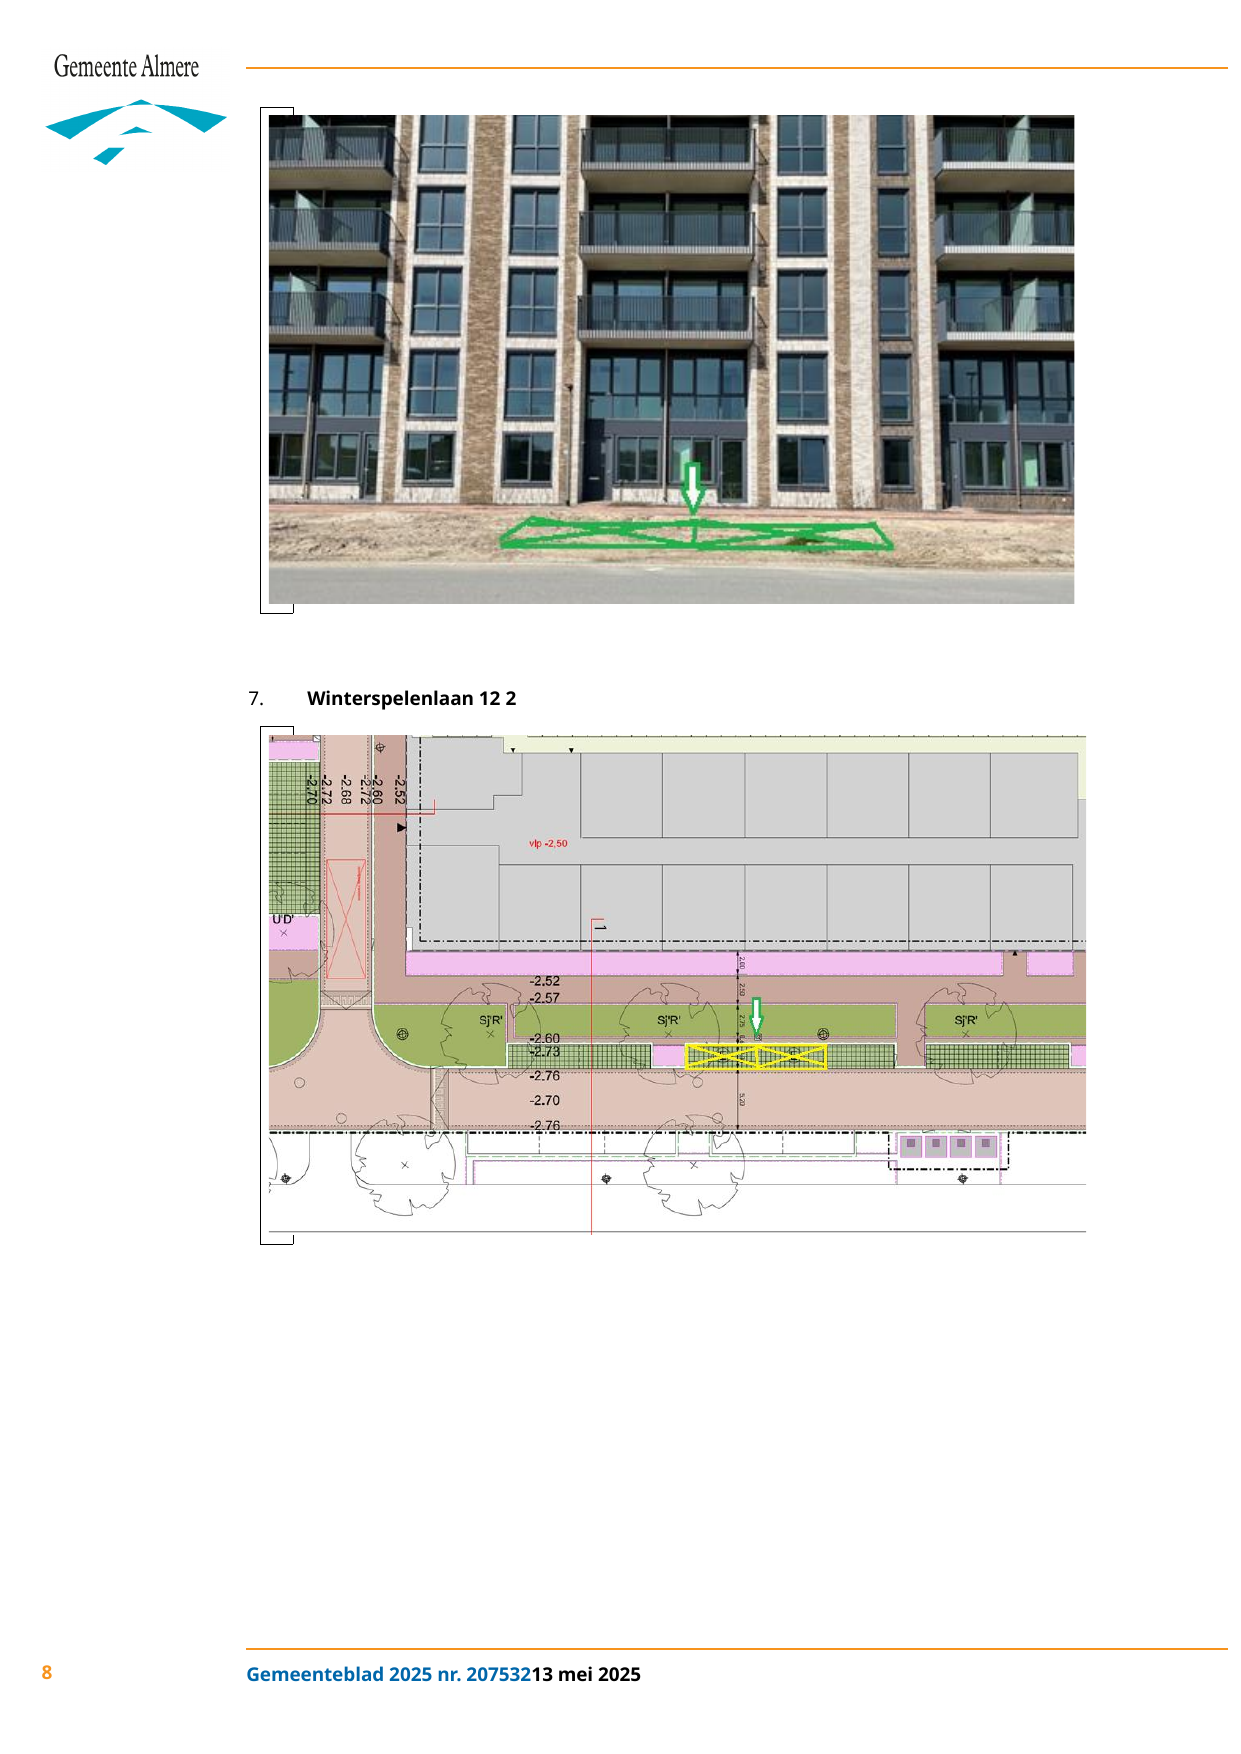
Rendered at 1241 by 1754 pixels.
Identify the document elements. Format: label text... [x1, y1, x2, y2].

picture [268, 115, 1075, 604]
picture [268, 735, 1087, 1235]
list Winterspelenlaan 12 2 [248, 685, 1152, 711]
picture [41, 47, 231, 172]
